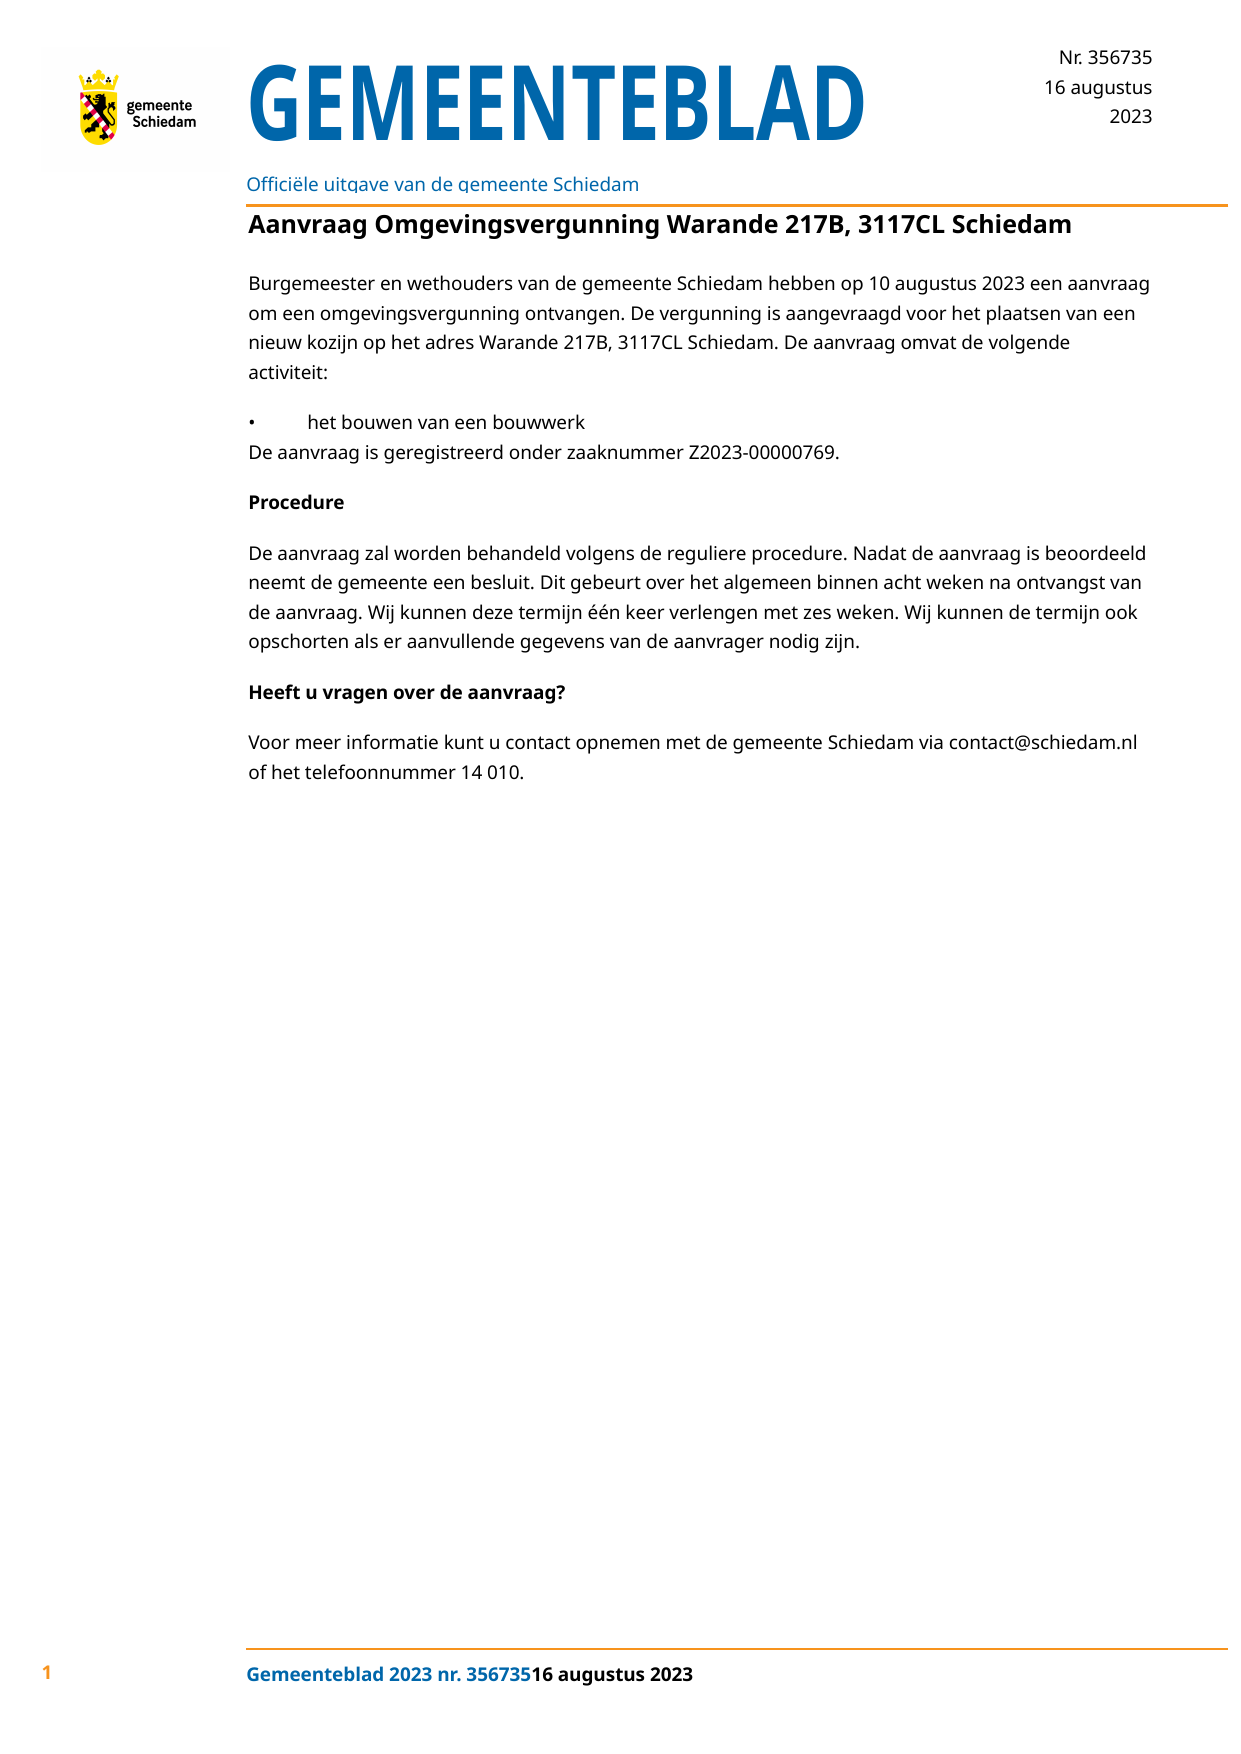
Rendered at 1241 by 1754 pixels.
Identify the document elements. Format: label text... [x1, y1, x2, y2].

text Aanvraag Omgevingsvergunning Warande 217B, 3117CL Schiedam [248, 207, 1152, 241]
text Voor meer informatie kunt u contact opnemen met de gemeente Schiedam via contact@schiedam.nl of het telefoonnummer 14 010. [248, 729, 1152, 785]
list het bouwen van een bouwwerk [248, 409, 1152, 435]
text Heeft u vragen over de aanvraag? [248, 679, 1152, 705]
text Burgemeester en wethouders van de gemeente Schiedam hebben op 10 augustus 2023 een aanvraag om een omgevingsvergunning ontvangen. De vergunning is aangevraagd voor het plaatsen van een nieuw kozijn op het adres Warande 217B, 3117CL Schiedam. De aanvraag omvat de volgende activiteit: [248, 270, 1152, 385]
picture [41, 47, 231, 172]
text De aanvraag zal worden behandeld volgens de reguliere procedure. Nadat de aanvraag is beoordeeld neemt de gemeente een besluit. Dit gebeurt over het algemeen binnen acht weken na ontvangst van de aanvraag. Wij kunnen deze termijn één keer verlengen met zes weken. Wij kunnen de termijn ook opschorten als er aanvullende gegevens van de aanvrager nodig zijn. [248, 540, 1152, 654]
text De aanvraag is geregistreerd onder zaaknummer Z2023-00000769. [248, 439, 1152, 465]
text Procedure [248, 489, 1152, 515]
